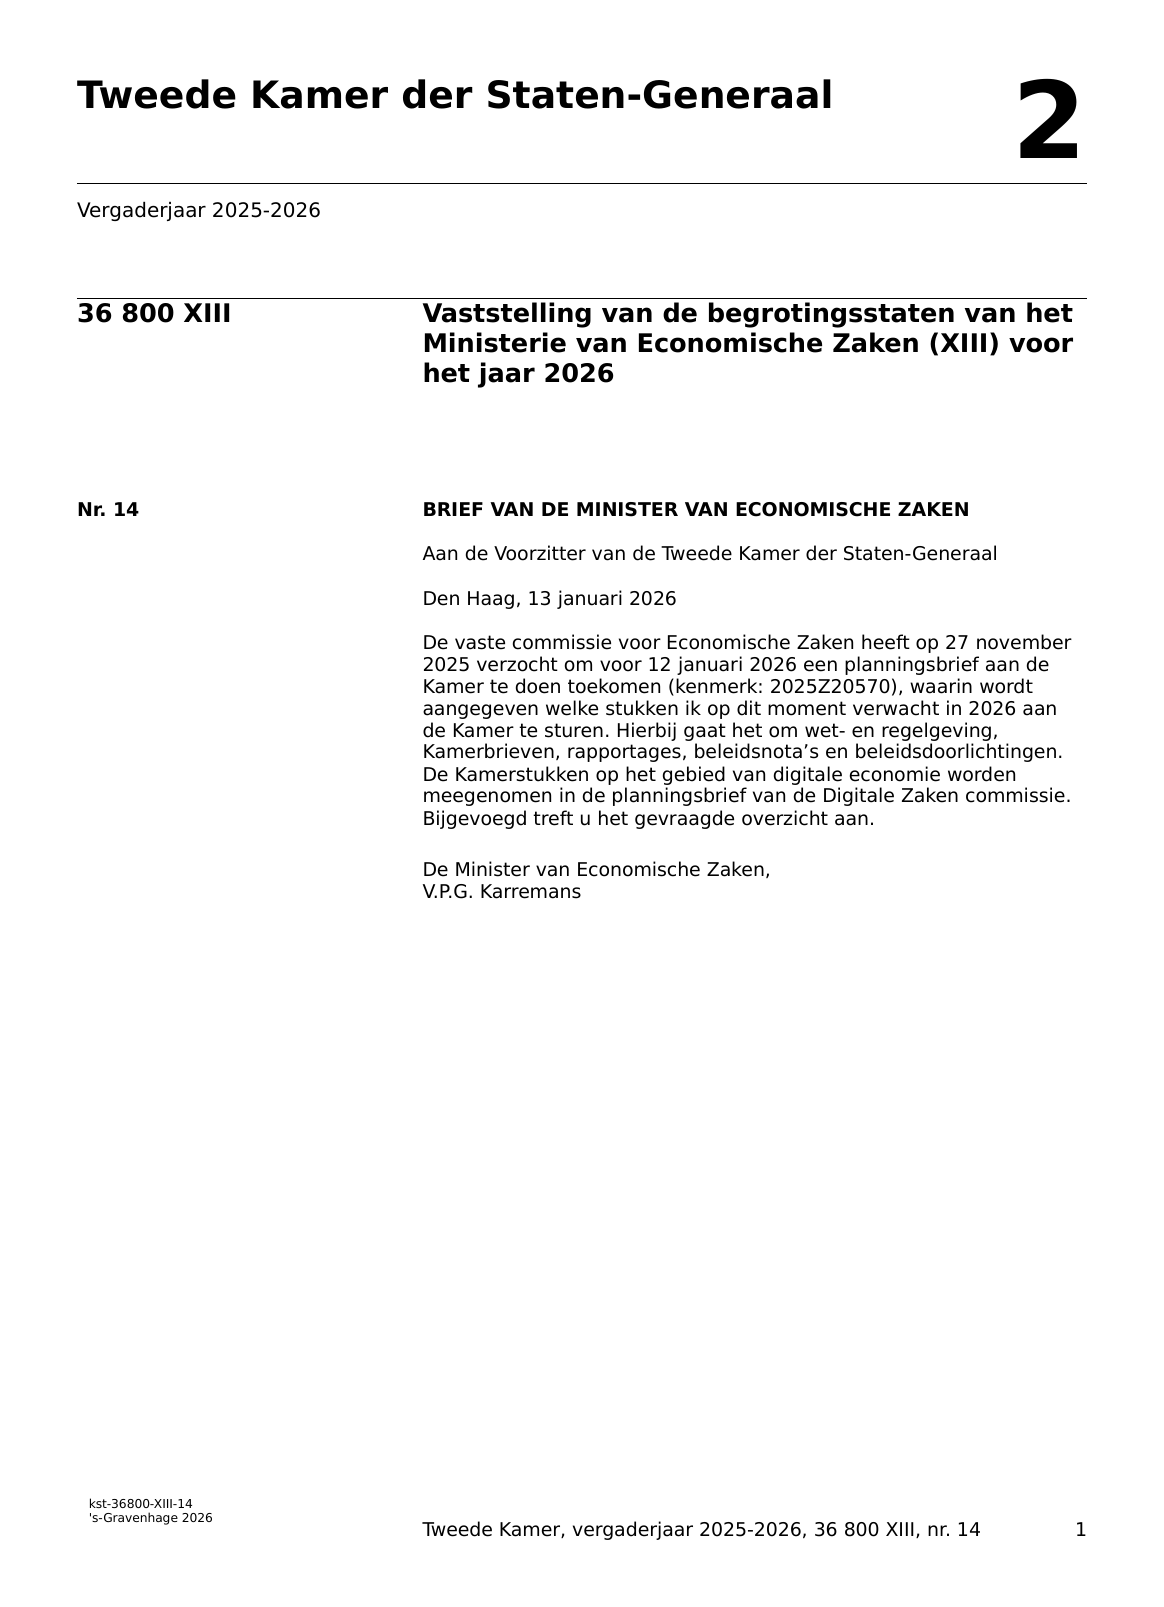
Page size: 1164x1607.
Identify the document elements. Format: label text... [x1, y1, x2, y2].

text De vaste commissie voor Economische Zaken heeft op 27 november 2025 verzocht om voor 12 januari 2026 een planningsbrief aan de Kamer te doen toekomen (kenmerk: 2025Z20570), waarin wordt aangegeven welke stukken ik op dit moment verwacht in 2026 aan de Kamer te sturen. Hierbij gaat het om wet- en regelgeving, Kamerbrieven, rapportages, beleidsnota’s en beleidsdoorlichtingen. De Kamerstukken op het gebied van digitale economie worden meegenomen in de planningsbrief van de Digitale Zaken commissie. Bijgevoegd treft u het gevraagde overzicht aan. [422, 632, 1087, 829]
table_cell Vergaderjaar 2025-2026 [77, 184, 1087, 298]
subtitle Nr. 14 BRIEF VAN DE MINISTER VAN ECONOMISCHE ZAKEN [77, 499, 1087, 521]
table_header Tweede Kamer der Staten-Generaal [77, 59, 886, 183]
table_header 2 [886, 59, 1087, 183]
text 's-Gravenhage 2026 [88, 1511, 323, 1525]
text Den Haag, 13 januari 2026 [422, 587, 1087, 609]
text De Minister van Economische Zaken, V.P.G. Karremans [422, 859, 1087, 903]
text kst-36800-XIII-14 [88, 1497, 323, 1511]
subtitle 36 800 XIII Vaststelling van de begrotingsstaten van het Ministerie van Economische Zaken (XIII) voor het jaar 2026 [77, 299, 1087, 388]
text Aan de Voorzitter van de Tweede Kamer der Staten-Generaal [422, 543, 1087, 565]
